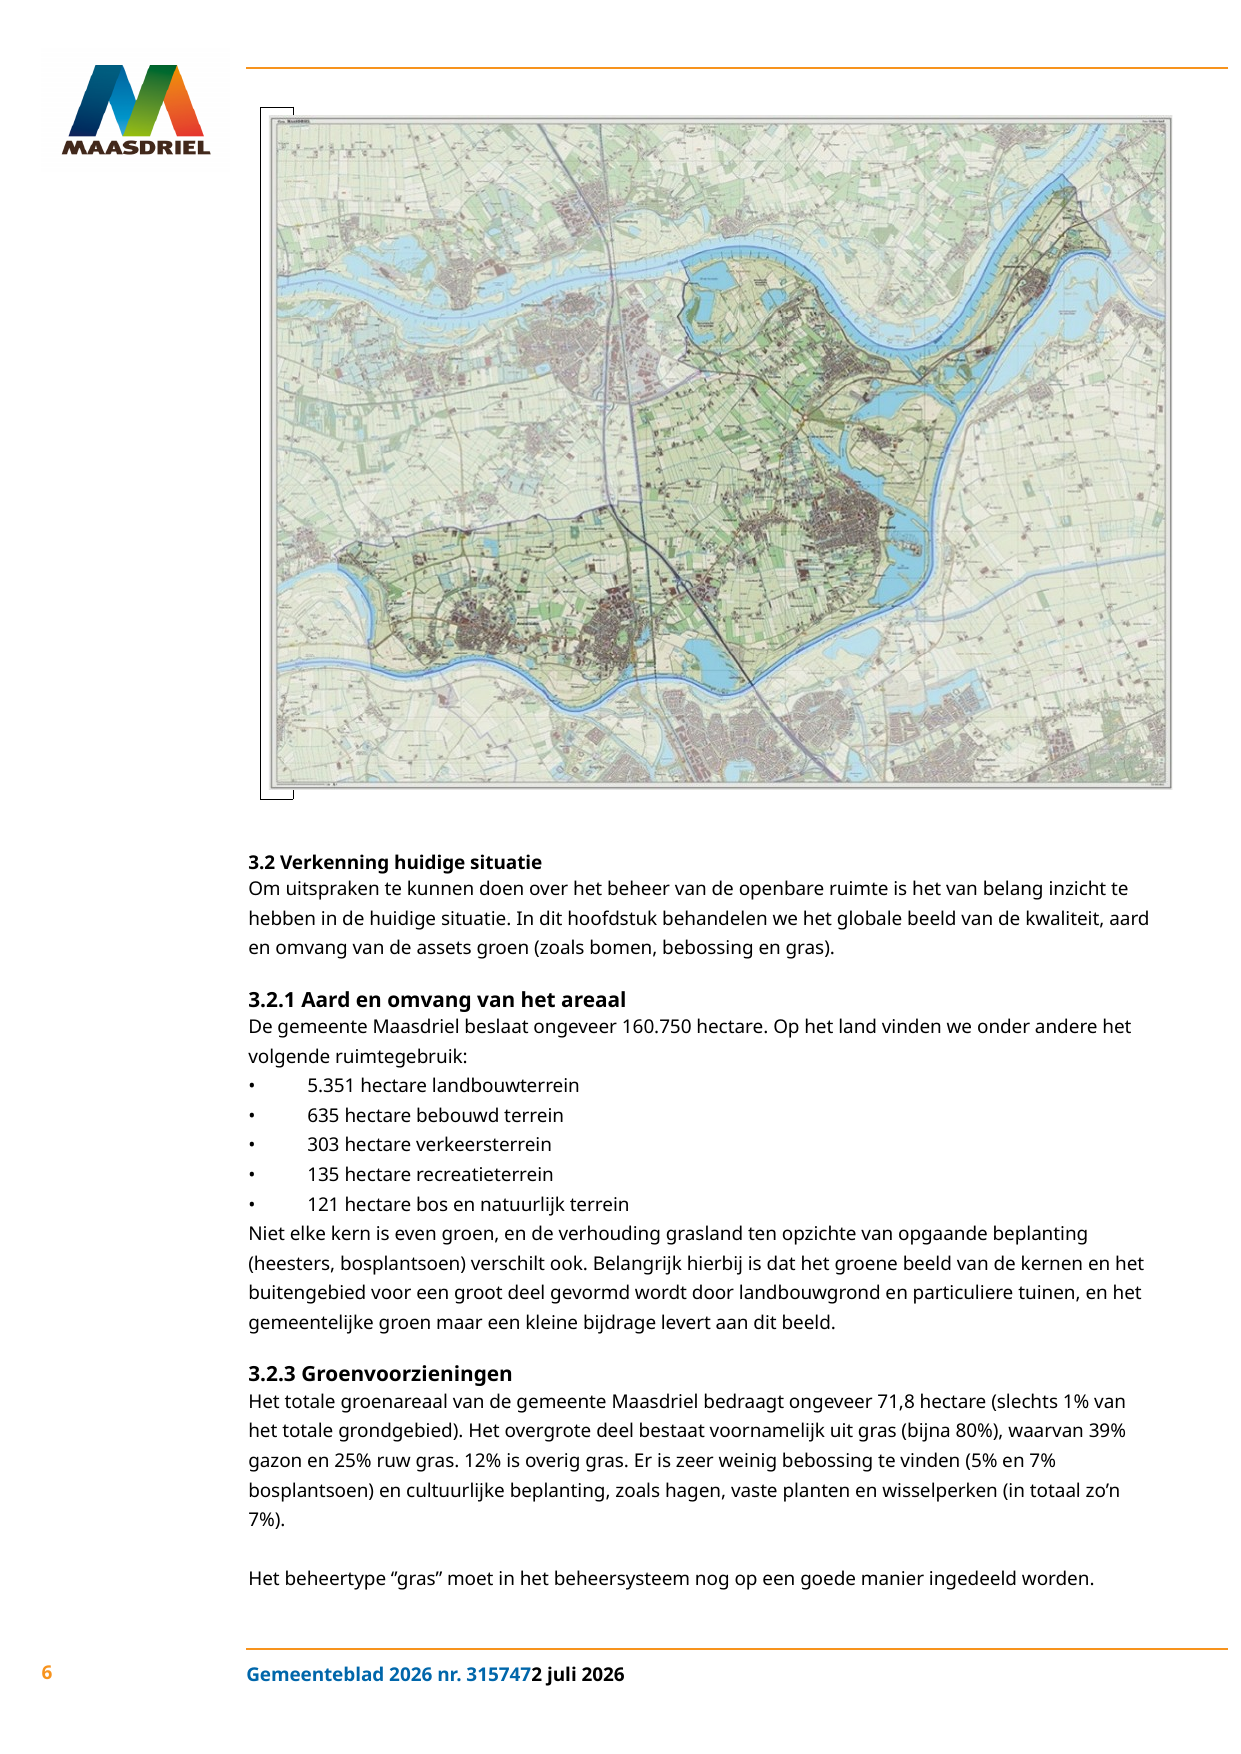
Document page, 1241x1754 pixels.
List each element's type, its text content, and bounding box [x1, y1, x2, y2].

list 5.351 hectare landbouwterrein [248, 1072, 1152, 1098]
text De gemeente Maasdriel beslaat ongeveer 160.750 hectare. Op het land vinden we onder andere het volgende ruimtegebruik: [248, 1013, 1152, 1069]
list 303 hectare verkeersterrein [248, 1132, 1152, 1157]
list 121 hectare bos en natuurlijk terrein [248, 1191, 1152, 1217]
text 3.2.3 Groenvoorzieningen [248, 1359, 1152, 1388]
picture [41, 47, 231, 172]
text Om uitspraken te kunnen doen over het beheer van de openbare ruimte is het van belang inzicht te hebben in de huidige situatie. In dit hoofdstuk behandelen we het globale beeld van de kwaliteit, aard en omvang van de assets groen (zoals bomen, bebossing en gras). [248, 875, 1152, 960]
picture [268, 115, 1173, 790]
text Het totale groenareaal van de gemeente Maasdriel bedraagt ongeveer 71,8 hectare (slechts 1% van het totale grondgebied). Het overgrote deel bestaat voornamelijk uit gras (bijna 80%), waarvan 39% gazon en 25% ruw gras. 12% is overig gras. Er is zeer weinig bebossing te vinden (5% en 7% bosplantsoen) en cultuurlijke beplanting, zoals hagen, vaste planten en wisselperken (in totaal zo’n 7%). [248, 1388, 1152, 1532]
text 3.2.1 Aard en omvang van het areaal [248, 985, 1152, 1013]
text Het beheertype ‘’gras’’ moet in het beheersysteem nog op een goede manier ingedeeld worden. [248, 1566, 1152, 1591]
list 135 hectare recreatieterrein [248, 1161, 1152, 1187]
text Niet elke kern is even groen, en de verhouding grasland ten opzichte van opgaande beplanting (heesters, bosplantsoen) verschilt ook. Belangrijk hierbij is dat het groene beeld van de kernen en het buitengebied voor een groot deel gevormd wordt door landbouwgrond en particuliere tuinen, en het gemeentelijke groen maar een kleine bijdrage levert aan dit beeld. [248, 1220, 1152, 1335]
text 3.2 Verkenning huidige situatie [248, 849, 1152, 875]
list 635 hectare bebouwd terrein [248, 1102, 1152, 1128]
